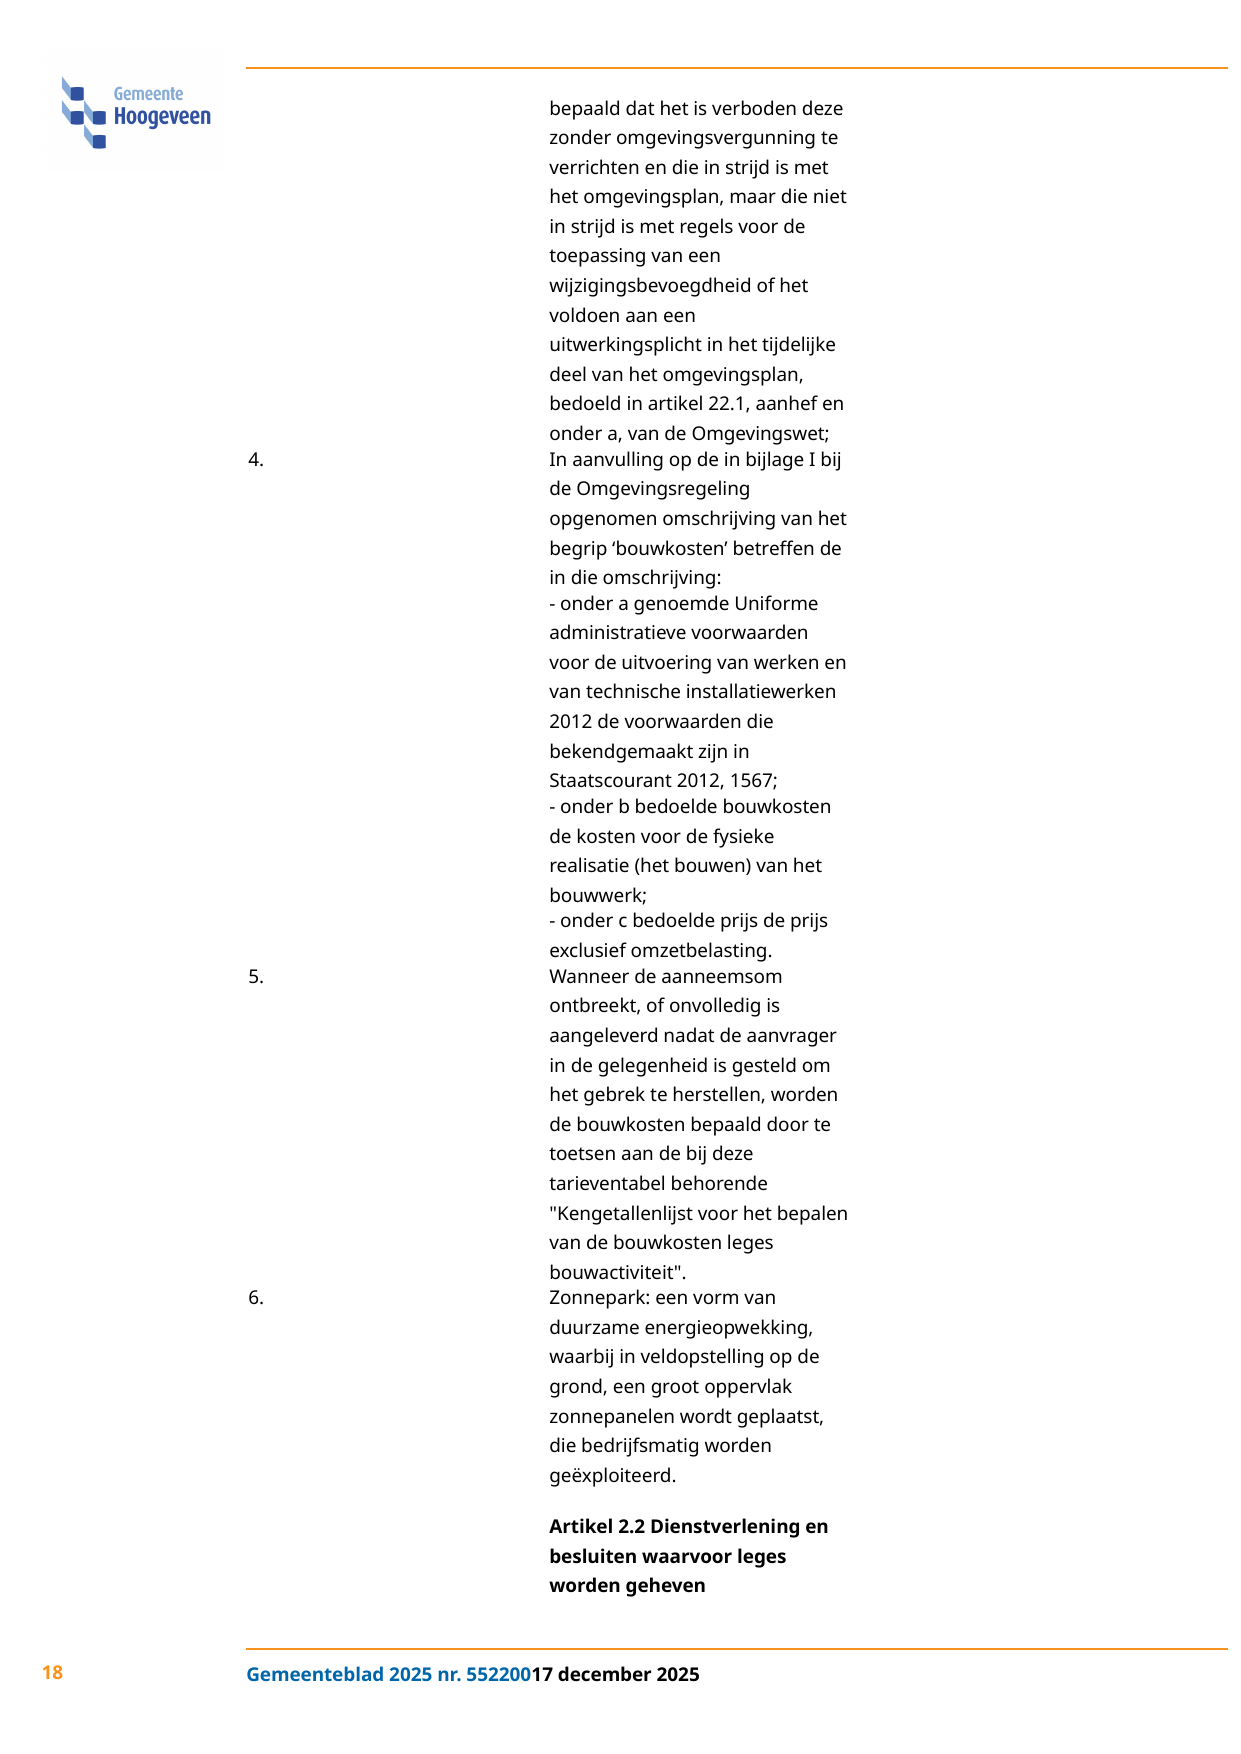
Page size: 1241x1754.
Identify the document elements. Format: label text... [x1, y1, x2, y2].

table_cell [850, 95, 1152, 446]
table_cell [850, 963, 1152, 1284]
table_cell [248, 793, 549, 908]
table_cell - [248, 95, 549, 446]
table_cell - onder a genoemde Uniforme administratieve voorwaarden voor de uitvoering van werken en van technische installatiewerken 2012 de voorwaarden die bekendgemaakt zijn in Staatscourant 2012, 1567; [549, 590, 850, 793]
table_cell [248, 1488, 549, 1513]
table_cell [850, 1488, 1152, 1513]
table_cell - onder c bedoelde prijs de prijs exclusief omzetbelasting. [549, 908, 850, 963]
table_cell [248, 1514, 549, 1598]
table_cell [248, 590, 549, 793]
table_cell [549, 1488, 850, 1513]
table_cell bepaald dat het is verboden deze zonder omgevingsvergunning te verrichten en die in strijd is met het omgevingsplan, maar die niet in strijd is met regels voor de toepassing van een wijzigingsbevoegdheid of het voldoen aan een uitwerkingsplicht in het tijdelijke deel van het omgevingsplan, bedoeld in artikel 22.1, aanhef en onder a, van de Omgevingswet; [549, 95, 850, 446]
table_cell [248, 908, 549, 963]
table_cell [850, 446, 1152, 590]
table_cell Wanneer de aanneemsom ontbreekt, of onvolledig is aangeleverd nadat de aanvrager in de gelegenheid is gesteld om het gebrek te herstellen, worden de bouwkosten bepaald door te toetsen aan de bij deze tarieventabel behorende "Kengetallenlijst voor het bepalen van de bouwkosten leges bouwactiviteit". [549, 963, 850, 1284]
table_cell - onder b bedoelde bouwkosten de kosten voor de fysieke realisatie (het bouwen) van het bouwwerk; [549, 793, 850, 908]
table_cell [850, 1514, 1152, 1598]
table_cell [850, 1285, 1152, 1488]
table_cell Artikel 2.2 Dienstverlening en besluiten waarvoor leges worden geheven [549, 1514, 850, 1598]
picture [41, 47, 231, 172]
table_cell 4. [248, 446, 549, 590]
table_cell 6. [248, 1285, 549, 1488]
table_cell [850, 793, 1152, 908]
table_cell [850, 908, 1152, 963]
table_cell In aanvulling op de in bijlage I bij de Omgevingsregeling opgenomen omschrijving van het begrip ‘bouwkosten’ betreffen de in die omschrijving: [549, 446, 850, 590]
table_cell [850, 590, 1152, 793]
table_cell 5. [248, 963, 549, 1284]
table_cell Zonnepark: een vorm van duurzame energieopwekking, waarbij in veldopstelling op de grond, een groot oppervlak zonnepanelen wordt geplaatst, die bedrijfsmatig worden geëxploiteerd. [549, 1285, 850, 1488]
